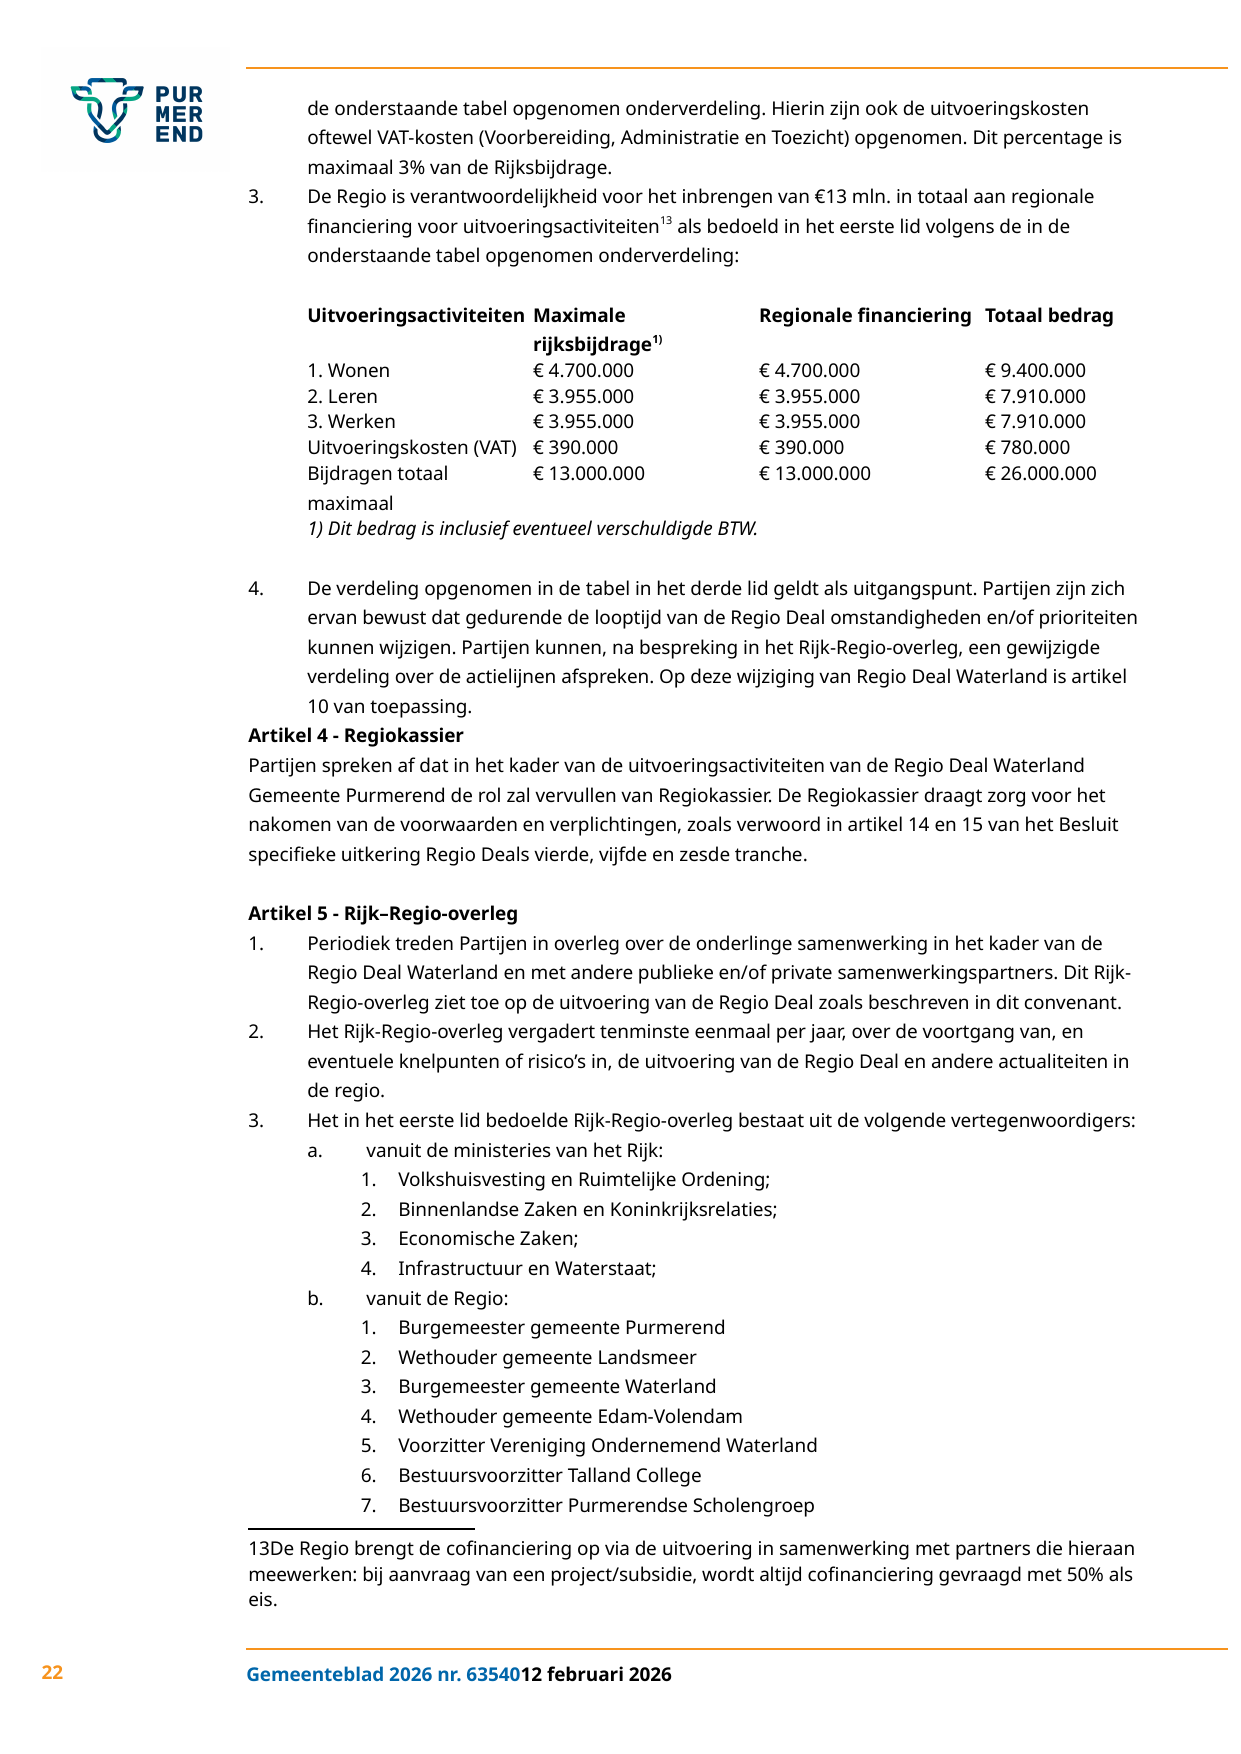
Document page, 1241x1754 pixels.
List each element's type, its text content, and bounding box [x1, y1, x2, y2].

list Volkshuisvesting en Ruimtelijke Ordening; [361, 1166, 1152, 1192]
list Het in het eerste lid bedoelde Rijk-Regio-overleg bestaat uit de volgende vertegenwoordigers: [248, 1107, 1152, 1133]
list De verdeling opgenomen in de tabel in het derde lid geldt als uitgangspunt. Partijen zijn zich ervan bewust dat gedurende de looptijd van de Regio Deal omstandigheden en/of prioriteiten kunnen wijzigen. Partijen kunnen, na bespreking in het Rijk-Regio-overleg, een gewijzigde verdeling over de actielijnen afspreken. Op deze wijziging van Regio Deal Waterland is artikel 10 van toepassing. [248, 575, 1152, 719]
list Bestuursvoorzitter Talland College [361, 1462, 1152, 1488]
list Burgemeester gemeente Waterland [361, 1373, 1152, 1399]
table_cell € 7.910.000 [985, 409, 1211, 434]
table_header Uitvoeringsactiviteiten [307, 302, 533, 357]
list Het Rijk-Regio-overleg vergadert tenminste eenmaal per jaar, over de voortgang van, en eventuele knelpunten of risico’s in, de uitvoering van de Regio Deal en andere actualiteiten in de regio. [248, 1018, 1152, 1103]
table_cell € 7.910.000 [985, 383, 1211, 409]
table_cell € 3.955.000 [533, 409, 759, 434]
list vanuit de ministeries van het Rijk: [307, 1137, 1152, 1163]
table_header Regionale financiering [759, 302, 985, 357]
list vanuit de Regio: [307, 1285, 1152, 1311]
list Binnenlandse Zaken en Koninkrijksrelaties; [361, 1196, 1152, 1222]
table_header Totaal bedrag [985, 302, 1211, 357]
table_cell 1. Wonen [307, 357, 533, 383]
table_cell € 390.000 [533, 435, 759, 460]
list Economische Zaken; [361, 1226, 1152, 1251]
picture [41, 47, 231, 172]
table_cell Bijdragen totaal maximaal [307, 460, 533, 516]
table_cell € 3.955.000 [533, 383, 759, 409]
list Wethouder gemeente Edam-Volendam [361, 1403, 1152, 1429]
text Artikel 5 - Rijk–Regio-overleg [248, 900, 1152, 926]
table_cell € 13.000.000 [533, 460, 759, 516]
list Voorzitter Vereniging Ondernemend Waterland [361, 1433, 1152, 1458]
table_cell 2. Leren [307, 383, 533, 409]
list Bestuursvoorzitter Purmerendse Scholengroep [361, 1492, 1152, 1518]
list Wethouder gemeente Landsmeer [361, 1344, 1152, 1370]
table_cell € 26.000.000 [985, 460, 1211, 516]
table_cell € 780.000 [985, 435, 1211, 460]
table_cell € 4.700.000 [759, 357, 985, 383]
table_cell € 390.000 [759, 435, 985, 460]
table_cell Uitvoeringskosten (VAT) [307, 435, 533, 460]
table_cell € 4.700.000 [533, 357, 759, 383]
list 1) Dit bedrag is inclusief eventueel verschuldigde BTW. [248, 516, 1152, 541]
list de onderstaande tabel opgenomen onderverdeling. Hierin zijn ook de uitvoeringskosten oftewel VAT-kosten (Voorbereiding, Administratie en Toezicht) opgenomen. Dit percentage is maximaal 3% van de Rijksbijdrage. [248, 95, 1152, 180]
table_cell € 13.000.000 [759, 460, 985, 516]
table_header Maximale rijksbijdrage1) [533, 302, 759, 357]
table_cell 3. Werken [307, 409, 533, 434]
list Burgemeester gemeente Purmerend [361, 1314, 1152, 1340]
text Artikel 4 - Regiokassier [248, 723, 1152, 748]
list Periodiek treden Partijen in overleg over de onderlinge samenwerking in het kader van de Regio Deal Waterland en met andere publieke en/of private samenwerkingspartners. Dit Rijk-Regio-overleg ziet toe op de uitvoering van de Regio Deal zoals beschreven in dit convenant. [248, 930, 1152, 1015]
list De Regio is verantwoordelijkheid voor het inbrengen van €13 mln. in totaal aan regionale financiering voor uitvoeringsactiviteiten als bedoeld in het eerste lid volgens de in de onderstaande tabel opgenomen onderverdeling: [248, 183, 1152, 268]
table_cell € 3.955.000 [759, 409, 985, 434]
list De Regio brengt de coﬁnanciering op via de uitvoering in samenwerking met partners die hieraan meewerken: bij aanvraag van een project/subsidie, wordt altijd coﬁnanciering gevraagd met 50% als eis. [248, 1535, 1152, 1612]
table_cell € 9.400.000 [985, 357, 1211, 383]
text Partijen spreken af dat in het kader van de uitvoeringsactiviteiten van de Regio Deal Waterland Gemeente Purmerend de rol zal vervullen van Regiokassier. De Regiokassier draagt zorg voor het nakomen van de voorwaarden en verplichtingen, zoals verwoord in artikel 14 en 15 van het Besluit specifieke uitkering Regio Deals vierde, vijfde en zesde tranche. [248, 752, 1152, 867]
list Infrastructuur en Waterstaat; [361, 1255, 1152, 1281]
table_cell € 3.955.000 [759, 383, 985, 409]
